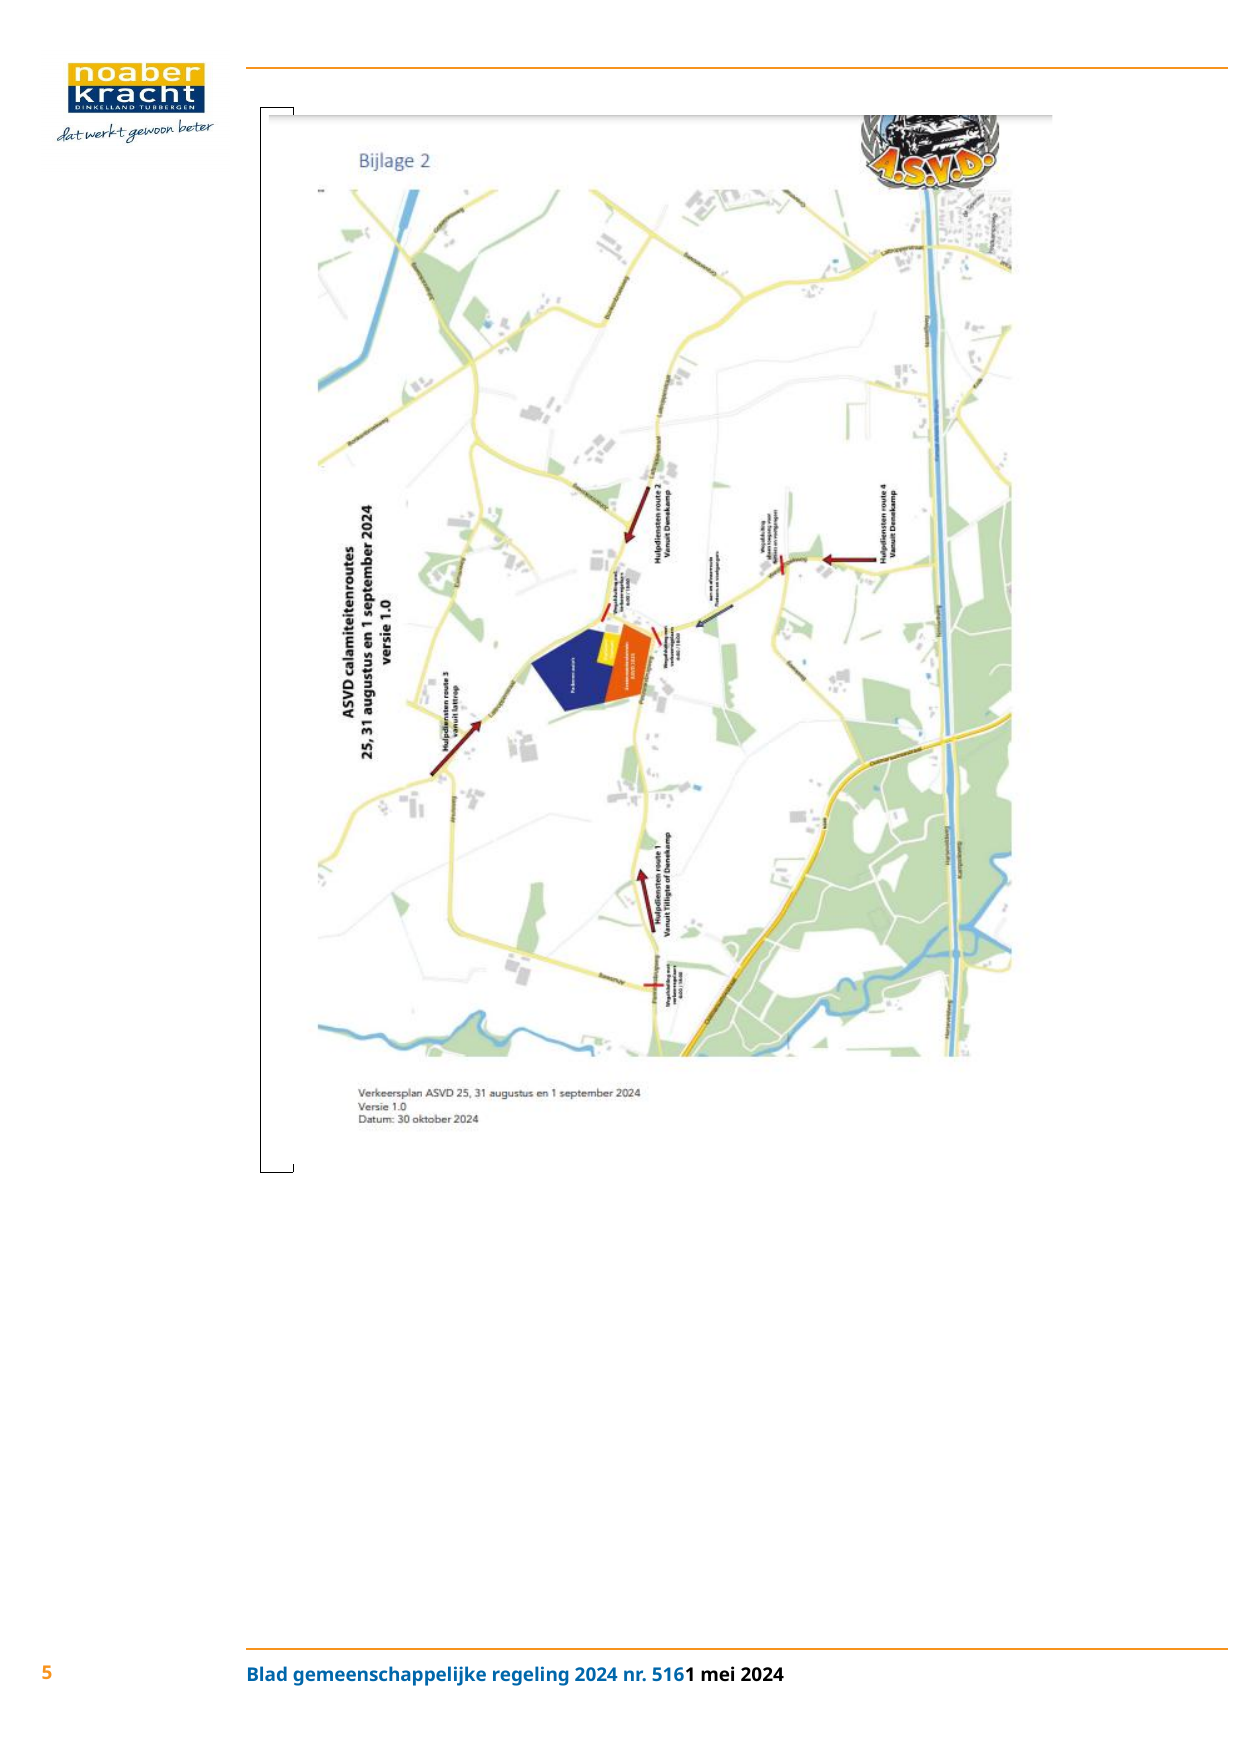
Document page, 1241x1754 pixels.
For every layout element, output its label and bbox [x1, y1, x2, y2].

picture [268, 115, 1053, 1164]
picture [41, 47, 231, 172]
